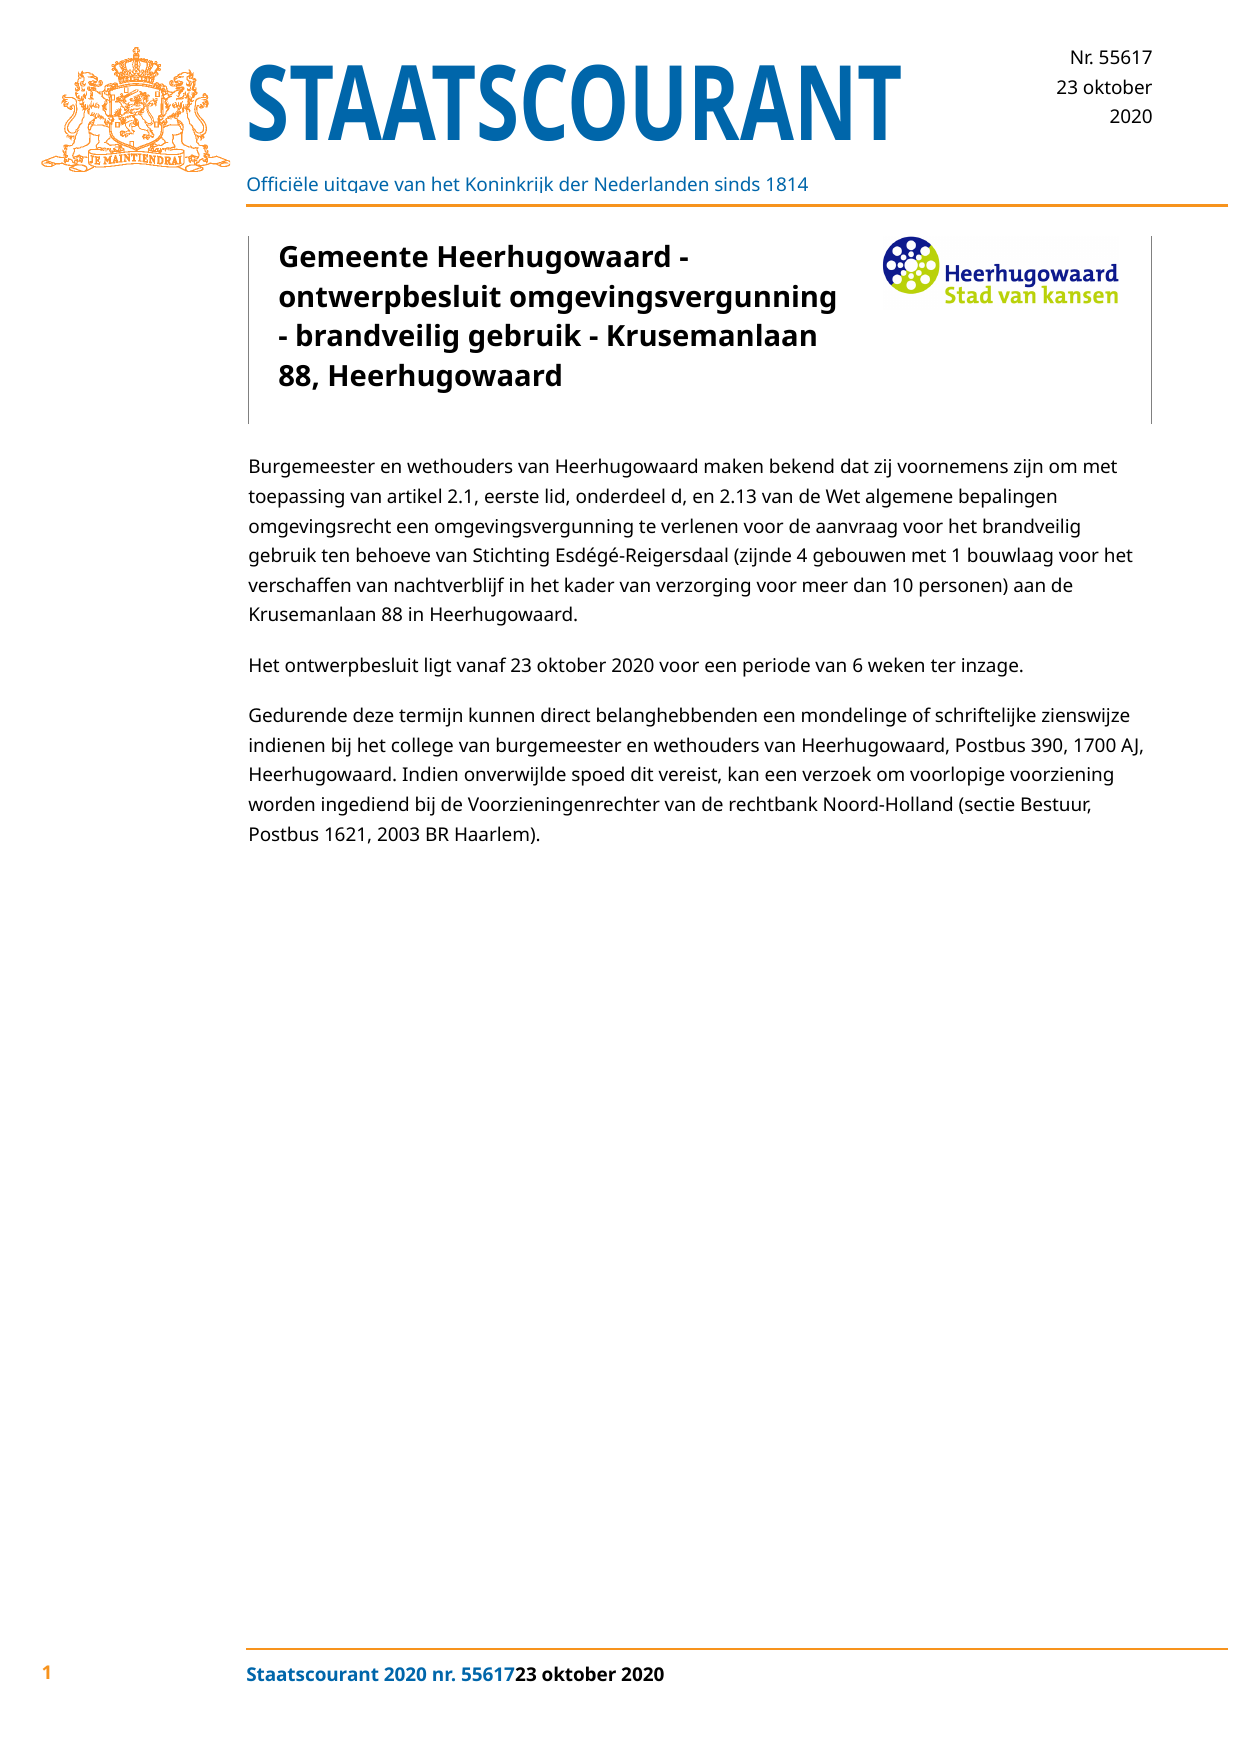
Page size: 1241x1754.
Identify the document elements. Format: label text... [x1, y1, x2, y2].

table_header [850, 310, 1151, 424]
table_header Gemeente Heerhugowaard - ontwerpbesluit omgevingsvergunning - brandveilig gebruik - Krusemanlaan 88, Heerhugowaard [249, 236, 850, 424]
table_header [850, 236, 882, 309]
text Burgemeester en wethouders van Heerhugowaard maken bekend dat zij voornemens zijn om met toepassing van artikel 2.1, eerste lid, onderdeel d, en 2.13 van de Wet algemene bepalingen omgevingsrecht een omgevingsvergunning te verlenen voor de aanvraag voor het brandveilig gebruik ten behoeve van Stichting Esdégé-Reigersdaal (zijnde 4 gebouwen met 1 bouwlaag voor het verschaffen van nachtverblijf in het kader van verzorging voor meer dan 10 personen) aan de Krusemanlaan 88 in Heerhugowaard. [248, 454, 1152, 627]
picture [41, 47, 231, 172]
picture [882, 236, 1119, 310]
text Het ontwerpbesluit ligt vanaf 23 oktober 2020 voor een periode van 6 weken ter inzage. [248, 652, 1152, 678]
table_header [1119, 236, 1151, 309]
text Gedurende deze termijn kunnen direct belanghebbenden een mondelinge of schriftelijke zienswijze indienen bij het college van burgemeester en wethouders van Heerhugowaard, Postbus 390, 1700 AJ, Heerhugowaard. Indien onverwijlde spoed dit vereist, kan een verzoek om voorlopige voorziening worden ingediend bij de Voorzieningenrechter van de rechtbank Noord-Holland (sectie Bestuur, Postbus 1621, 2003 BR Haarlem). [248, 702, 1152, 846]
